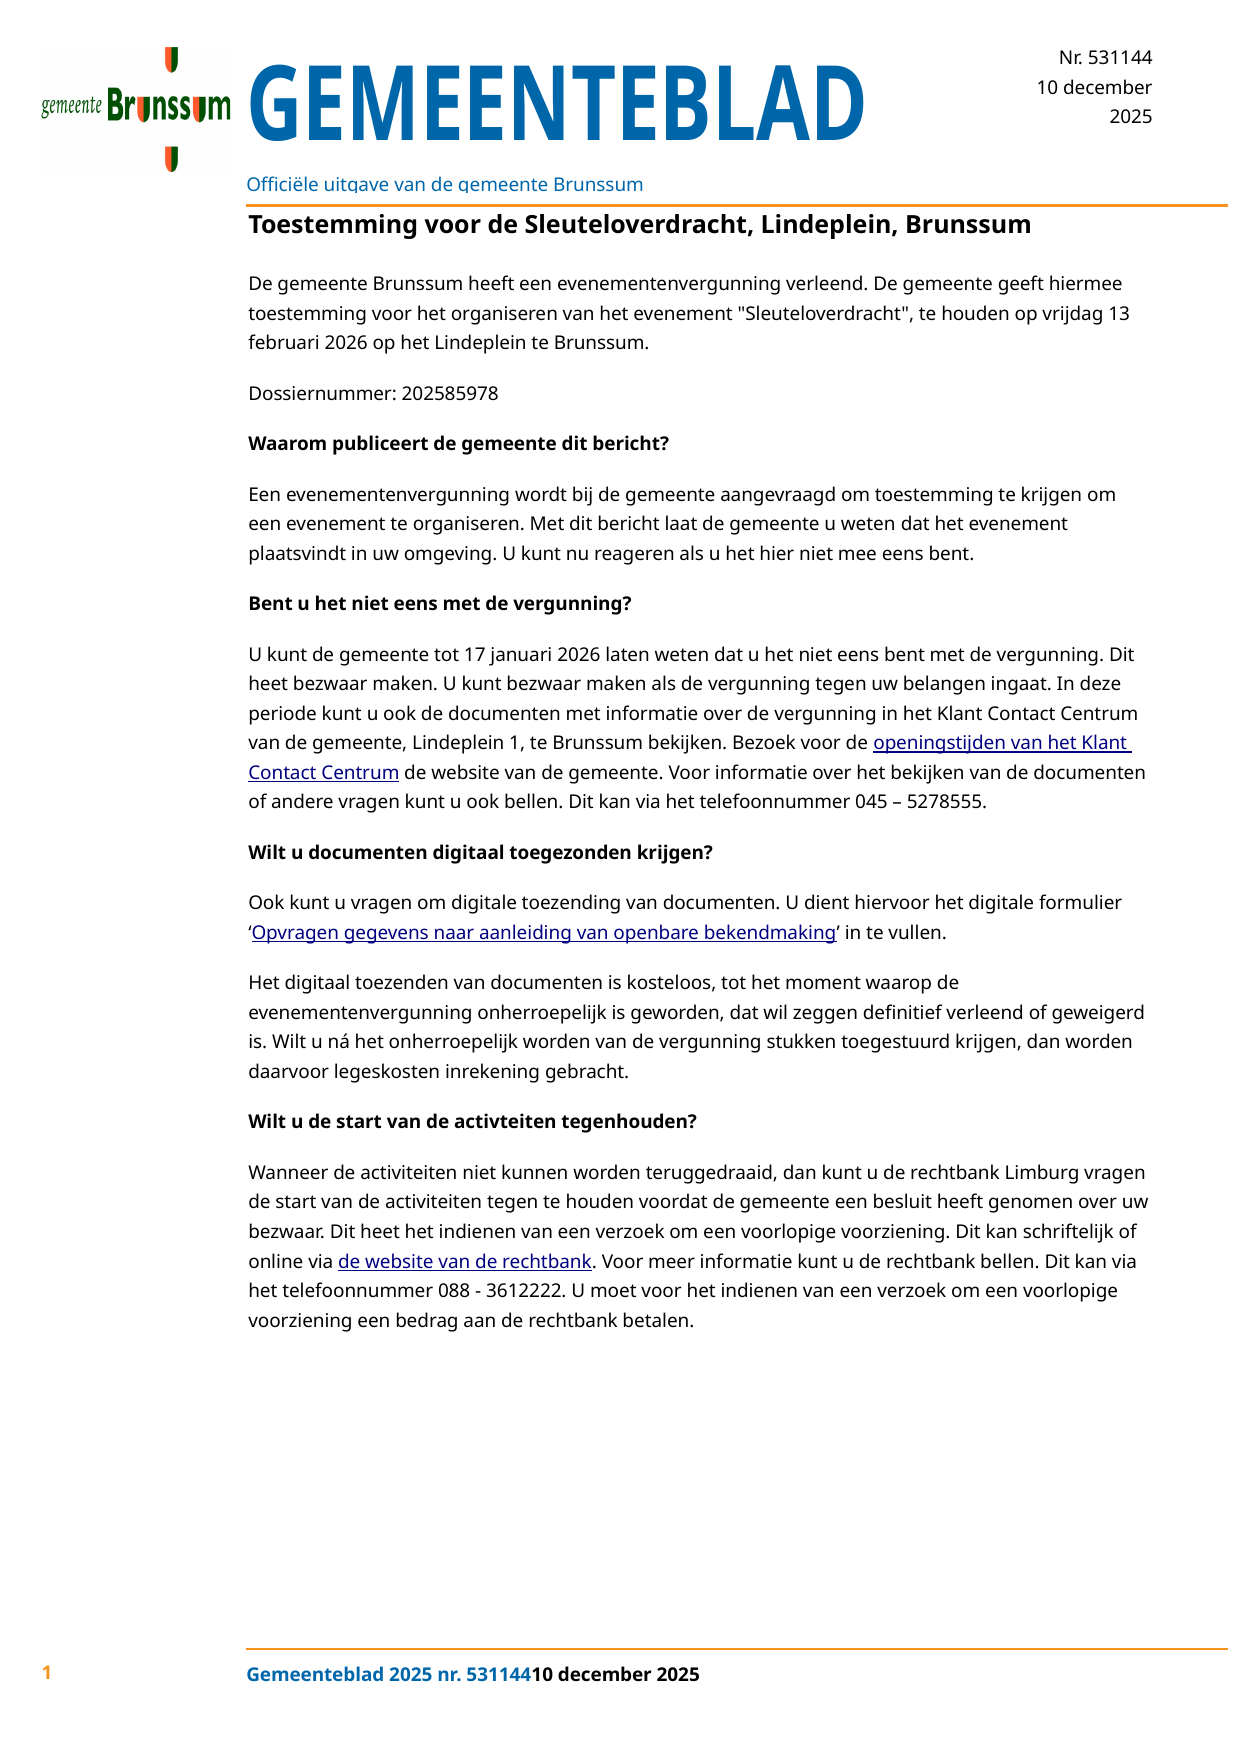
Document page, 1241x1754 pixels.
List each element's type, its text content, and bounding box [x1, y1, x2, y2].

text Wanneer de activiteiten niet kunnen worden teruggedraaid, dan kunt u de rechtbank Limburg vragen de start van de activiteiten tegen te houden voordat de gemeente een besluit heeft genomen over uw bezwaar. Dit heet het indienen van een verzoek om een voorlopige voorziening. Dit kan schriftelijk of online via de website van de rechtbank. Voor meer informatie kunt u de rechtbank bellen. Dit kan via het telefoonnummer 088 - 3612222. U moet voor het indienen van een verzoek om een voorlopige voorziening een bedrag aan de rechtbank betalen. [248, 1159, 1152, 1333]
picture [41, 47, 231, 172]
text Toestemming voor de Sleuteloverdracht, Lindeplein, Brunssum [248, 207, 1152, 241]
text U kunt de gemeente tot 17 januari 2026 laten weten dat u het niet eens bent met de vergunning. Dit heet bezwaar maken. U kunt bezwaar maken als de vergunning tegen uw belangen ingaat. In deze periode kunt u ook de documenten met informatie over de vergunning in het Klant Contact Centrum van de gemeente, Lindeplein 1, te Brunssum bekijken. Bezoek voor de openingstijden van het Klant Contact Centrum de website van de gemeente. Voor informatie over het bekijken van de documenten of andere vragen kunt u ook bellen. Dit kan via het telefoonnummer 045 – 5278555. [248, 641, 1152, 814]
text Dossiernummer: 202585978 [248, 380, 1152, 406]
text Bent u het niet eens met de vergunning? [248, 590, 1152, 616]
text Wilt u de start van de activteiten tegenhouden? [248, 1109, 1152, 1134]
text Ook kunt u vragen om digitale toezending van documenten. U dient hiervoor het digitale formulier ‘Opvragen gegevens naar aanleiding van openbare bekendmaking’ in te vullen. [248, 889, 1152, 945]
text Wilt u documenten digitaal toegezonden krijgen? [248, 839, 1152, 865]
text Een evenementenvergunning wordt bij de gemeente aangevraagd om toestemming te krijgen om een evenement te organiseren. Met dit bericht laat de gemeente u weten dat het evenement plaatsvindt in uw omgeving. U kunt nu reageren als u het hier niet mee eens bent. [248, 481, 1152, 566]
text Het digitaal toezenden van documenten is kosteloos, tot het moment waarop de evenementenvergunning onherroepelijk is geworden, dat wil zeggen definitief verleend of geweigerd is. Wilt u ná het onherroepelijk worden van de vergunning stukken toegestuurd krijgen, dan worden daarvoor legeskosten inrekening gebracht. [248, 969, 1152, 1084]
text De gemeente Brunssum heeft een evenementenvergunning verleend. De gemeente geeft hiermee toestemming voor het organiseren van het evenement "Sleuteloverdracht", te houden op vrijdag 13 februari 2026 op het Lindeplein te Brunssum. [248, 270, 1152, 355]
text Waarom publiceert de gemeente dit bericht? [248, 430, 1152, 456]
